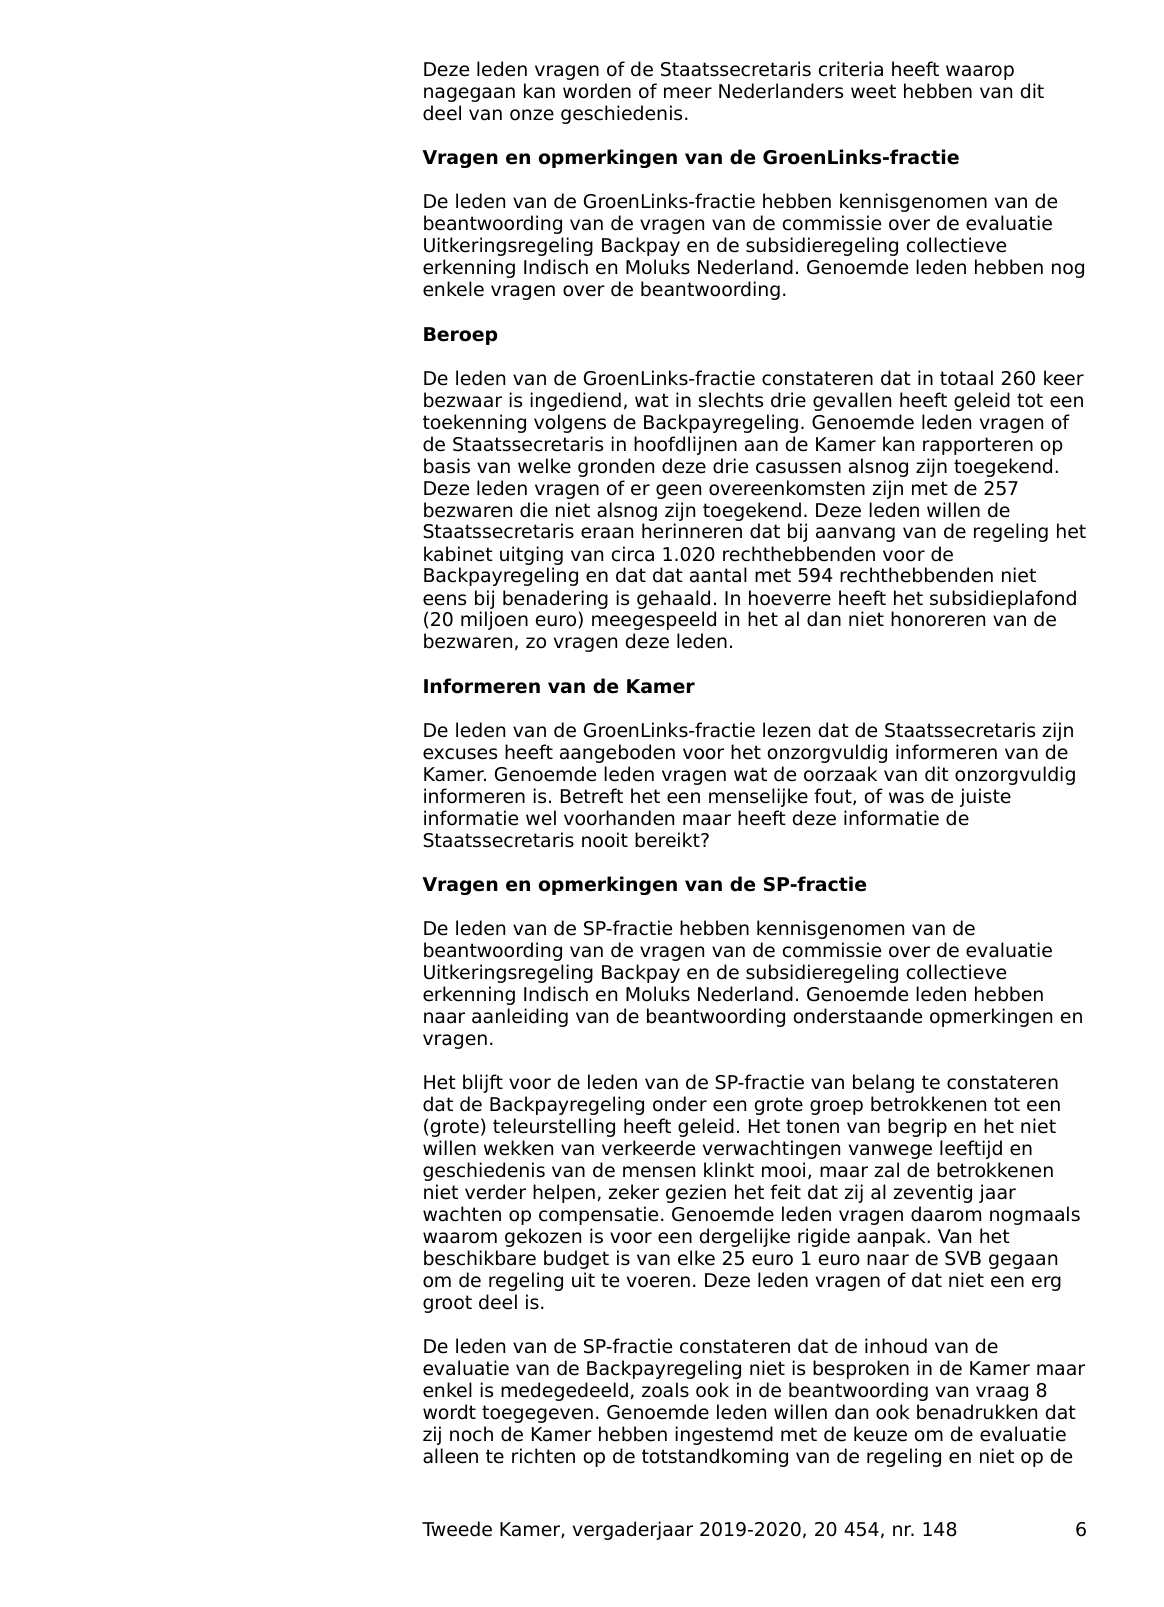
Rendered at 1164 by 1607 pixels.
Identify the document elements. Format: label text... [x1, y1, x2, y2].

text De leden van de SP-fractie constateren dat de inhoud van de evaluatie van de Backpayregeling niet is besproken in de Kamer maar enkel is medegedeeld, zoals ook in de beantwoording van vraag 8 wordt toegegeven. Genoemde leden willen dan ook benadrukken dat zij noch de Kamer hebben ingestemd met de keuze om de evaluatie alleen te richten op de totstandkoming van de regeling en niet op de [422, 1336, 1087, 1468]
subtitle Informeren van de Kamer [422, 676, 1087, 697]
text Het blijft voor de leden van de SP-fractie van belang te constateren dat de Backpayregeling onder een grote groep betrokkenen tot een (grote) teleurstelling heeft geleid. Het tonen van begrip en het niet willen wekken van verkeerde verwachtingen vanwege leeftijd en geschiedenis van de mensen klinkt mooi, maar zal de betrokkenen niet verder helpen, zeker gezien het feit dat zij al zeventig jaar wachten op compensatie. Genoemde leden vragen daarom nogmaals waarom gekozen is voor een dergelijke rigide aanpak. Van het beschikbare budget is van elke 25 euro 1 euro naar de SVB gegaan om de regeling uit te voeren. Deze leden vragen of dat niet een erg groot deel is. [422, 1072, 1087, 1314]
subtitle Vragen en opmerkingen van de GroenLinks-fractie [422, 147, 1087, 169]
text Deze leden vragen of de Staatssecretaris criteria heeft waarop nagegaan kan worden of meer Nederlanders weet hebben van dit deel van onze geschiedenis. [422, 59, 1087, 125]
subtitle Vragen en opmerkingen van de SP-fractie [422, 874, 1087, 896]
text De leden van de GroenLinks-fractie lezen dat de Staatssecretaris zijn excuses heeft aangeboden voor het onzorgvuldig informeren van de Kamer. Genoemde leden vragen wat de oorzaak van dit onzorgvuldig informeren is. Betreft het een menselijke fout, of was de juiste informatie wel voorhanden maar heeft deze informatie de Staatssecretaris nooit bereikt? [422, 720, 1087, 852]
subtitle Beroep [422, 323, 1087, 345]
text De leden van de GroenLinks-fractie hebben kennisgenomen van de beantwoording van de vragen van de commissie over de evaluatie Uitkeringsregeling Backpay en de subsidieregeling collectieve erkenning Indisch en Moluks Nederland. Genoemde leden hebben nog enkele vragen over de beantwoording. [422, 191, 1087, 301]
text De leden van de GroenLinks-fractie constateren dat in totaal 260 keer bezwaar is ingediend, wat in slechts drie gevallen heeft geleid tot een toekenning volgens de Backpayregeling. Genoemde leden vragen of de Staatssecretaris in hoofdlijnen aan de Kamer kan rapporteren op basis van welke gronden deze drie casussen alsnog zijn toegekend. Deze leden vragen of er geen overeenkomsten zijn met de 257 bezwaren die niet alsnog zijn toegekend. Deze leden willen de Staatssecretaris eraan herinneren dat bij aanvang van de regeling het kabinet uitging van circa 1.020 rechthebbenden voor de Backpayregeling en dat dat aantal met 594 rechthebbenden niet eens bij benadering is gehaald. In hoeverre heeft het subsidieplafond (20 miljoen euro) meegespeeld in het al dan niet honoreren van de bezwaren, zo vragen deze leden. [422, 368, 1087, 653]
text De leden van de SP-fractie hebben kennisgenomen van de beantwoording van de vragen van de commissie over de evaluatie Uitkeringsregeling Backpay en de subsidieregeling collectieve erkenning Indisch en Moluks Nederland. Genoemde leden hebben naar aanleiding van de beantwoording onderstaande opmerkingen en vragen. [422, 918, 1087, 1050]
